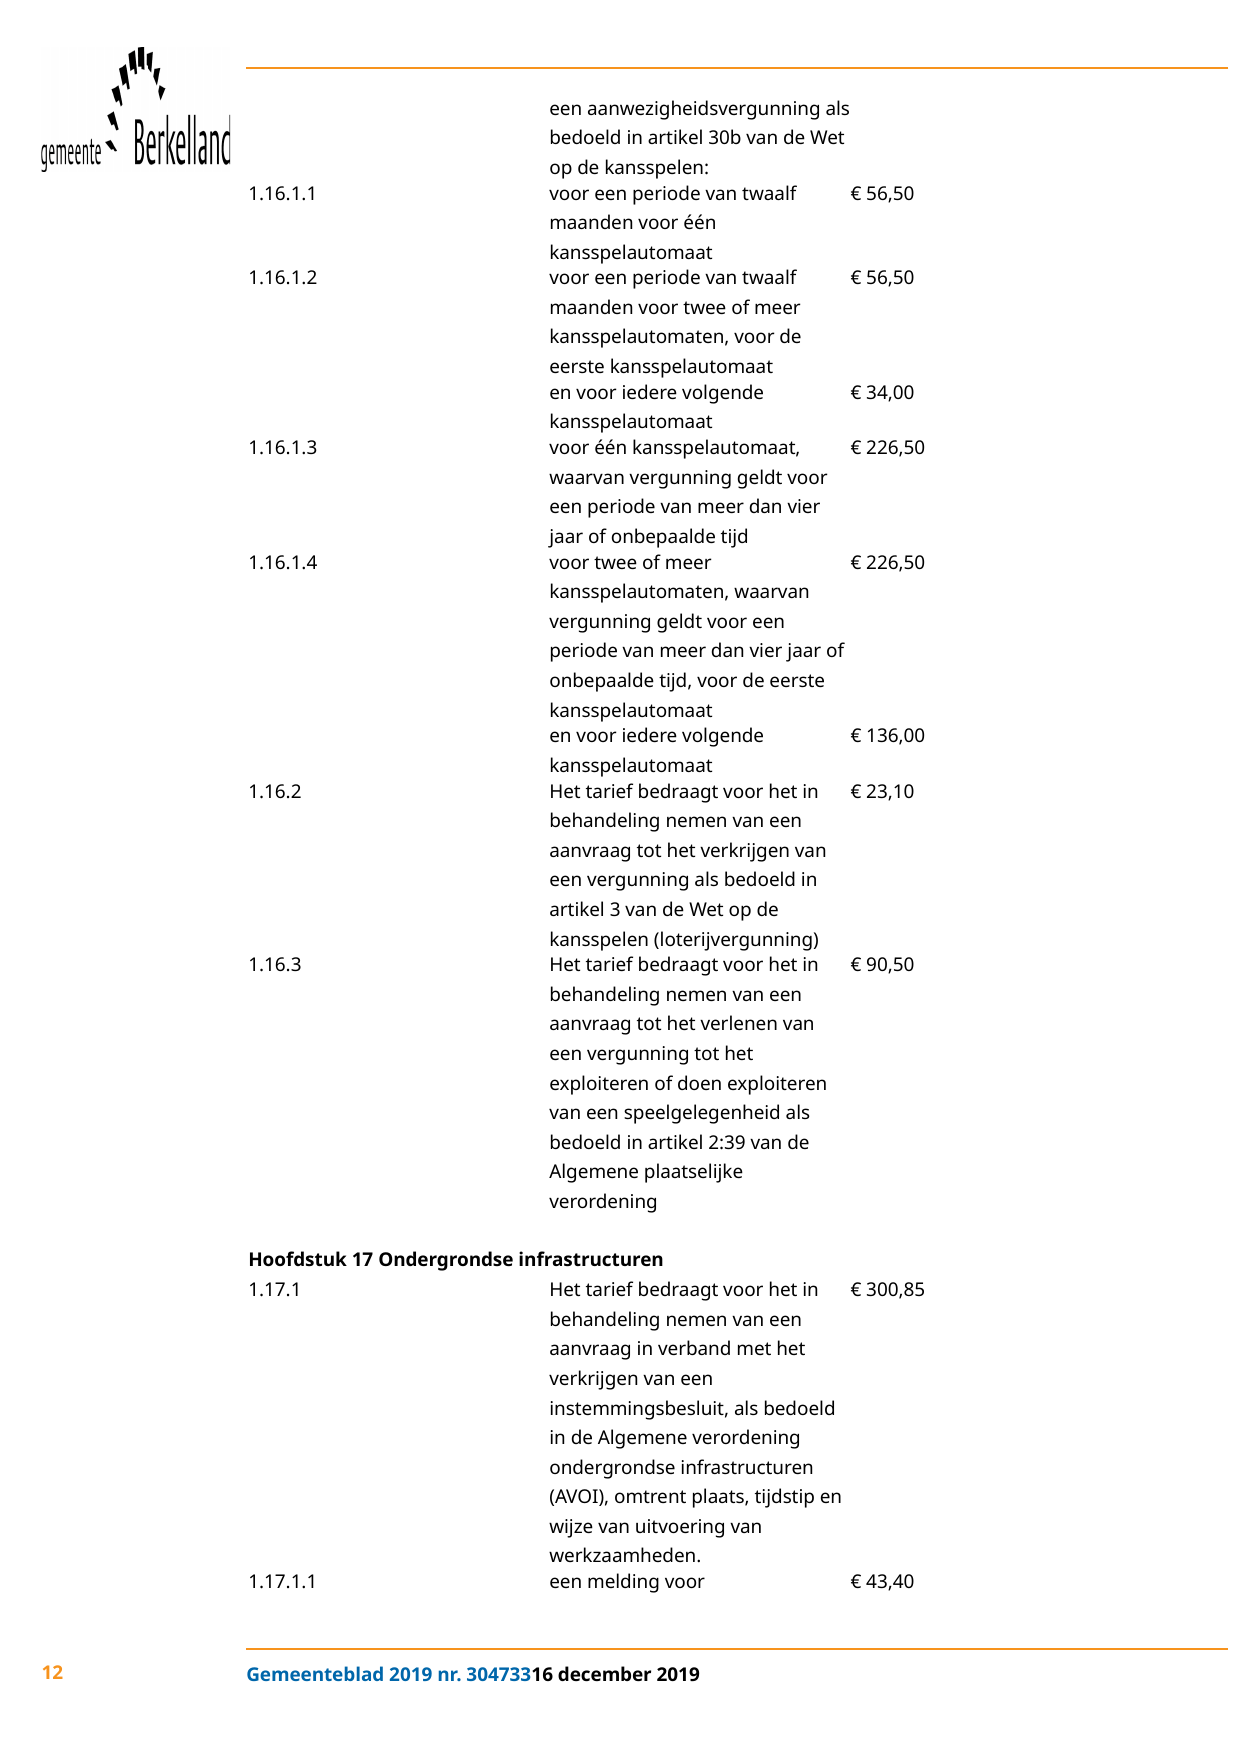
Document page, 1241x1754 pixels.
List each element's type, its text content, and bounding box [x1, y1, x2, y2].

table_cell 1.16.1.2 [248, 265, 549, 379]
picture [41, 47, 231, 172]
table_cell 1.16.2 [248, 778, 549, 951]
table_cell 1.16.1.1 [248, 180, 549, 264]
table_cell en voor iedere volgende kansspelautomaat [549, 379, 850, 434]
table_cell voor twee of meer kansspelautomaten, waarvan vergunning geldt voor een periode van meer dan vier jaar of onbepaalde tijd, voor de eerste kansspelautomaat [549, 549, 850, 722]
table_cell 1.16.1.3 [248, 434, 549, 549]
table_cell € 56,50 [850, 180, 1152, 264]
table_header [850, 95, 1152, 180]
table_header € 300,85 [850, 1276, 1152, 1568]
table_cell 1.16.3 [248, 951, 549, 1214]
table_cell € 43,40 [850, 1568, 1152, 1594]
table_cell € 226,50 [850, 434, 1152, 549]
table_cell [248, 379, 549, 434]
table_cell € 90,50 [850, 951, 1152, 1214]
table_cell Het tarief bedraagt voor het in behandeling nemen van een aanvraag tot het verkrijgen van een vergunning als bedoeld in artikel 3 van de Wet op de kansspelen (loterijvergunning) [549, 778, 850, 951]
text Hoofdstuk 17 Ondergrondse infrastructuren [248, 1247, 1152, 1272]
table_cell 1.17.1.1 [248, 1568, 549, 1594]
table_cell voor één kansspelautomaat, waarvan vergunning geldt voor een periode van meer dan vier jaar of onbepaalde tijd [549, 434, 850, 549]
table_header [248, 95, 549, 180]
table_cell € 23,10 [850, 778, 1152, 951]
table_header Het tarief bedraagt voor het in behandeling nemen van een aanvraag in verband met het verkrijgen van een instemmingsbesluit, als bedoeld in de Algemene verordening ondergrondse infrastructuren (AVOI), omtrent plaats, tijdstip en wijze van uitvoering van werkzaamheden. [549, 1276, 850, 1568]
table_cell Het tarief bedraagt voor het in behandeling nemen van een aanvraag tot het verlenen van een vergunning tot het exploiteren of doen exploiteren van een speelgelegenheid als bedoeld in artikel 2:39 van de Algemene plaatselijke verordening [549, 951, 850, 1214]
table_cell en voor iedere volgende kansspelautomaat [549, 723, 850, 778]
table_cell € 34,00 [850, 379, 1152, 434]
table_cell een melding voor [549, 1568, 850, 1594]
table_cell [248, 723, 549, 778]
table_cell voor een periode van twaalf maanden voor twee of meer kansspelautomaten, voor de eerste kansspelautomaat [549, 265, 850, 379]
table_header 1.17.1 [248, 1276, 549, 1568]
table_cell 1.16.1.4 [248, 549, 549, 722]
table_header een aanwezigheidsvergunning als bedoeld in artikel 30b van de Wet op de kansspelen: [549, 95, 850, 180]
table_cell € 136,00 [850, 723, 1152, 778]
table_cell € 56,50 [850, 265, 1152, 379]
table_cell € 226,50 [850, 549, 1152, 722]
table_cell voor een periode van twaalf maanden voor één kansspelautomaat [549, 180, 850, 264]
